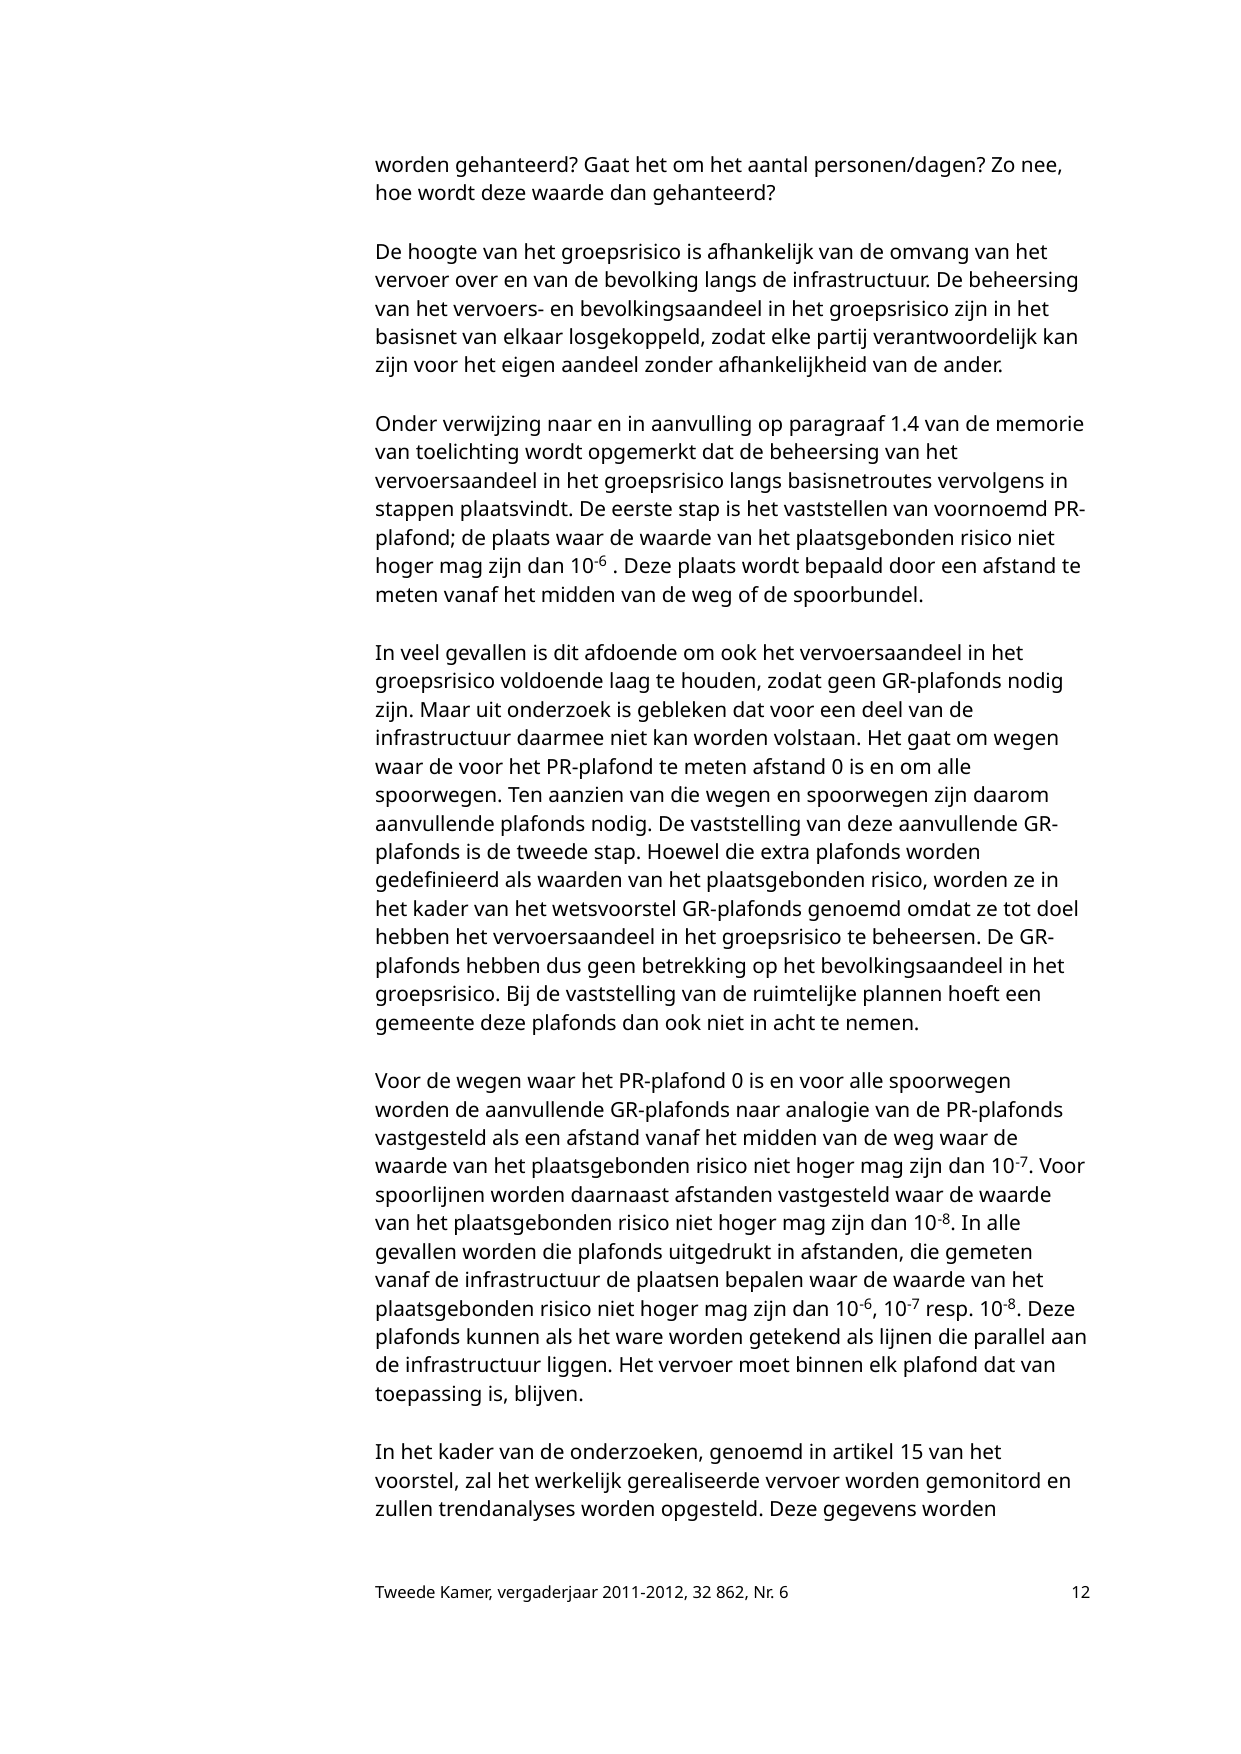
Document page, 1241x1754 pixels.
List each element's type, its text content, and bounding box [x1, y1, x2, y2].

text Onder verwijzing naar en in aanvulling op paragraaf 1.4 van de memorie van toelichting wordt opgemerkt dat de beheersing van het vervoersaandeel in het groepsrisico langs basisnetroutes vervolgens in stappen plaatsvindt. De eerste stap is het vaststellen van voornoemd PR-plafond; de plaats waar de waarde van het plaatsgebonden risico niet hoger mag zijn dan 10-6 . Deze plaats wordt bepaald door een afstand te meten vanaf het midden van de weg of de spoorbundel. [375, 409, 1090, 608]
text Voor de wegen waar het PR-plafond 0 is en voor alle spoorwegen worden de aanvullende GR-plafonds naar analogie van de PR-plafonds vastgesteld als een afstand vanaf het midden van de weg waar de waarde van het plaatsgebonden risico niet hoger mag zijn dan 10-7. Voor spoorlijnen worden daarnaast afstanden vastgesteld waar de waarde van het plaatsgebonden risico niet hoger mag zijn dan 10-8. In alle gevallen worden die plafonds uitgedrukt in afstanden, die gemeten vanaf de infrastructuur de plaatsen bepalen waar de waarde van het plaatsgebonden risico niet hoger mag zijn dan 10-6, 10-7 resp. 10-8. Deze plafonds kunnen als het ware worden getekend als lijnen die parallel aan de infrastructuur liggen. Het vervoer moet binnen elk plafond dat van toepassing is, blijven. [375, 1066, 1090, 1407]
text In veel gevallen is dit afdoende om ook het vervoersaandeel in het groepsrisico voldoende laag te houden, zodat geen GR-plafonds nodig zijn. Maar uit onderzoek is gebleken dat voor een deel van de infrastructuur daarmee niet kan worden volstaan. Het gaat om wegen waar de voor het PR-plafond te meten afstand 0 is en om alle spoorwegen. Ten aanzien van die wegen en spoorwegen zijn daarom aanvullende plafonds nodig. De vaststelling van deze aanvullende GR-plafonds is de tweede stap. Hoewel die extra plafonds worden gedefinieerd als waarden van het plaatsgebonden risico, worden ze in het kader van het wetsvoorstel GR-plafonds genoemd omdat ze tot doel hebben het vervoersaandeel in het groepsrisico te beheersen. De GR-plafonds hebben dus geen betrekking op het bevolkingsaandeel in het groepsrisico. Bij de vaststelling van de ruimtelijke plannen hoeft een gemeente deze plafonds dan ook niet in acht te nemen. [375, 638, 1090, 1036]
text In het kader van de onderzoeken, genoemd in artikel 15 van het voorstel, zal het werkelijk gerealiseerde vervoer worden gemonitord en zullen trendanalyses worden opgesteld. Deze gegevens worden [375, 1437, 1090, 1523]
text De hoogte van het groepsrisico is afhankelijk van de omvang van het vervoer over en van de bevolking langs de infrastructuur. De beheersing van het vervoers- en bevolkingsaandeel in het groepsrisico zijn in het basisnet van elkaar losgekoppeld, zodat elke partij verantwoordelijk kan zijn voor het eigen aandeel zonder afhankelijkheid van de ander. [375, 237, 1090, 379]
text worden gehanteerd? Gaat het om het aantal personen/dagen? Zo nee, hoe wordt deze waarde dan gehanteerd? [375, 150, 1090, 207]
